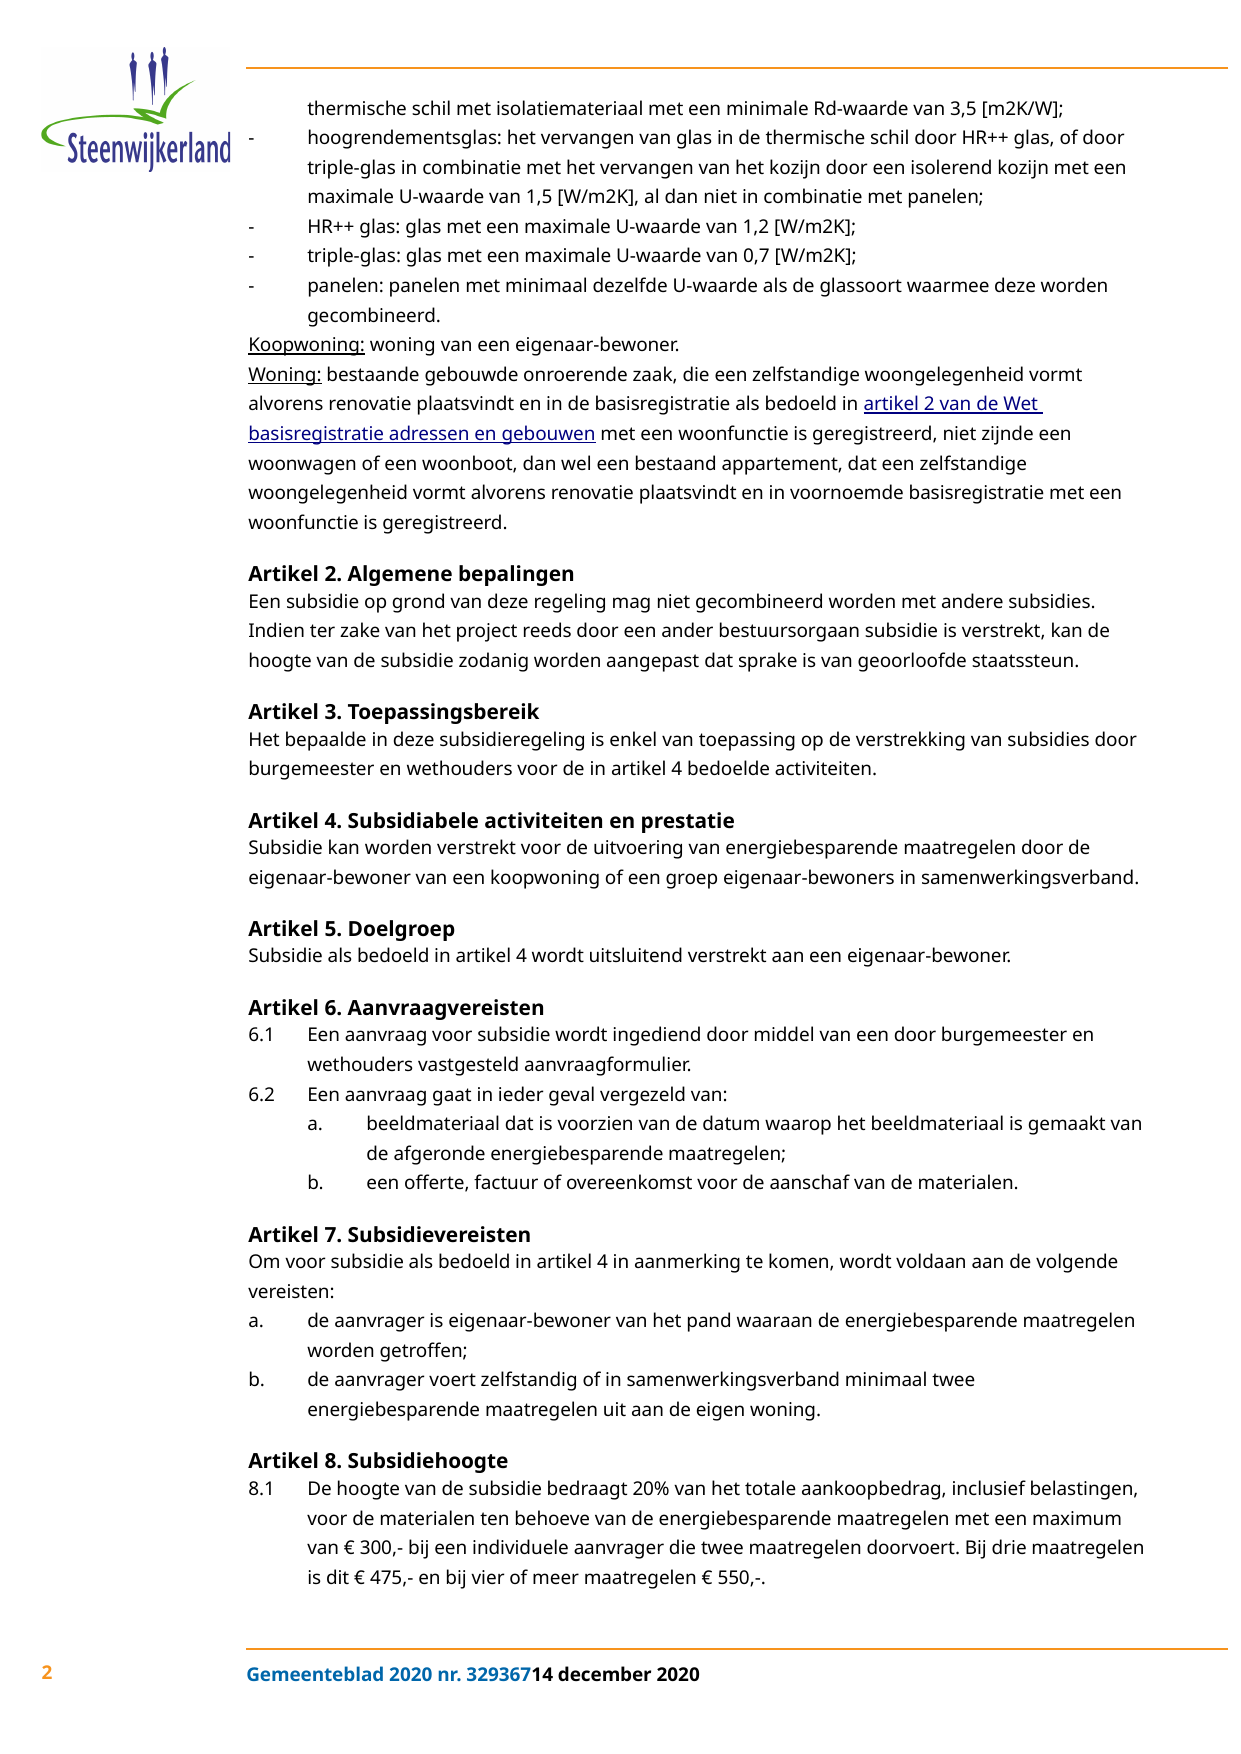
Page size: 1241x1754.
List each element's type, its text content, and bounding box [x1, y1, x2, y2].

text Artikel 4. Subsidiabele activiteiten en prestatie [248, 806, 1152, 834]
text Artikel 3. Toepassingsbereik [248, 697, 1152, 726]
text Een subsidie op grond van deze regeling mag niet gecombineerd worden met andere subsidies. Indien ter zake van het project reeds door een ander bestuursorgaan subsidie is verstrekt, kan de hoogte van de subsidie zodanig worden aangepast dat sprake is van geoorloofde staatssteun. [248, 588, 1152, 673]
list thermische schil met isolatiemateriaal met een minimale Rd-waarde van 3,5 [m2K/W]; [248, 95, 1152, 121]
text Artikel 7. Subsidievereisten [248, 1220, 1152, 1248]
list Een aanvraag voor subsidie wordt ingediend door middel van een door burgemeester en wethouders vastgesteld aanvraagformulier. [248, 1022, 1152, 1077]
text Artikel 6. Aanvraagvereisten [248, 993, 1152, 1022]
text Subsidie als bedoeld in artikel 4 wordt uitsluitend verstrekt aan een eigenaar-bewoner. [248, 943, 1152, 968]
text Subsidie kan worden verstrekt voor de uitvoering van energiebesparende maatregelen door de eigenaar-bewoner van een koopwoning of een groep eigenaar-bewoners in samenwerkingsverband. [248, 834, 1152, 889]
text Artikel 2. Algemene bepalingen [248, 559, 1152, 588]
text Het bepaalde in deze subsidieregeling is enkel van toepassing op de verstrekking van subsidies door burgemeester en wethouders voor de in artikel 4 bedoelde activiteiten. [248, 726, 1152, 781]
list een offerte, factuur of overeenkomst voor de aanschaf van de materialen. [307, 1169, 1152, 1195]
list hoogrendementsglas: het vervangen van glas in de thermische schil door HR++ glas, of door triple-glas in combinatie met het vervangen van het kozijn door een isolerend kozijn met een maximale U-waarde van 1,5 [W/m2K], al dan niet in combinatie met panelen; [248, 124, 1152, 209]
text Om voor subsidie als bedoeld in artikel 4 in aanmerking te komen, wordt voldaan aan de volgende vereisten: [248, 1248, 1152, 1304]
text Artikel 8. Subsidiehoogte [248, 1447, 1152, 1475]
list triple-glas: glas met een maximale U-waarde van 0,7 [W/m2K]; [248, 243, 1152, 268]
picture [41, 47, 231, 172]
list panelen: panelen met minimaal dezelfde U-waarde als de glassoort waarmee deze worden gecombineerd. [248, 272, 1152, 328]
text Woning: bestaande gebouwde onroerende zaak, die een zelfstandige woongelegenheid vormt alvorens renovatie plaatsvindt en in de basisregistratie als bedoeld in artikel 2 van de Wet basisregistratie adressen en gebouwen met een woonfunctie is geregistreerd, niet zijnde een woonwagen of een woonboot, dan wel een bestaand appartement, dat een zelfstandige woongelegenheid vormt alvorens renovatie plaatsvindt en in voornoemde basisregistratie met een woonfunctie is geregistreerd. [248, 361, 1152, 535]
text Artikel 5. Doelgroep [248, 914, 1152, 943]
text Koopwoning: woning van een eigenaar-bewoner. [248, 331, 1152, 357]
list HR++ glas: glas met een maximale U-waarde van 1,2 [W/m2K]; [248, 213, 1152, 239]
list beeldmateriaal dat is voorzien van de datum waarop het beeldmateriaal is gemaakt van de afgeronde energiebesparende maatregelen; [307, 1110, 1152, 1166]
list De hoogte van de subsidie bedraagt 20% van het totale aankoopbedrag, inclusief belastingen, voor de materialen ten behoeve van de energiebesparende maatregelen met een maximum van € 300,- bij een individuele aanvrager die twee maatregelen doorvoert. Bij drie maatregelen is dit € 475,- en bij vier of meer maatregelen € 550,-. [248, 1475, 1152, 1589]
list Een aanvraag gaat in ieder geval vergezeld van: [248, 1081, 1152, 1106]
list de aanvrager voert zelfstandig of in samenwerkingsverband minimaal twee energiebesparende maatregelen uit aan de eigen woning. [248, 1367, 1152, 1422]
list de aanvrager is eigenaar-bewoner van het pand waaraan de energiebesparende maatregelen worden getroffen; [248, 1307, 1152, 1363]
